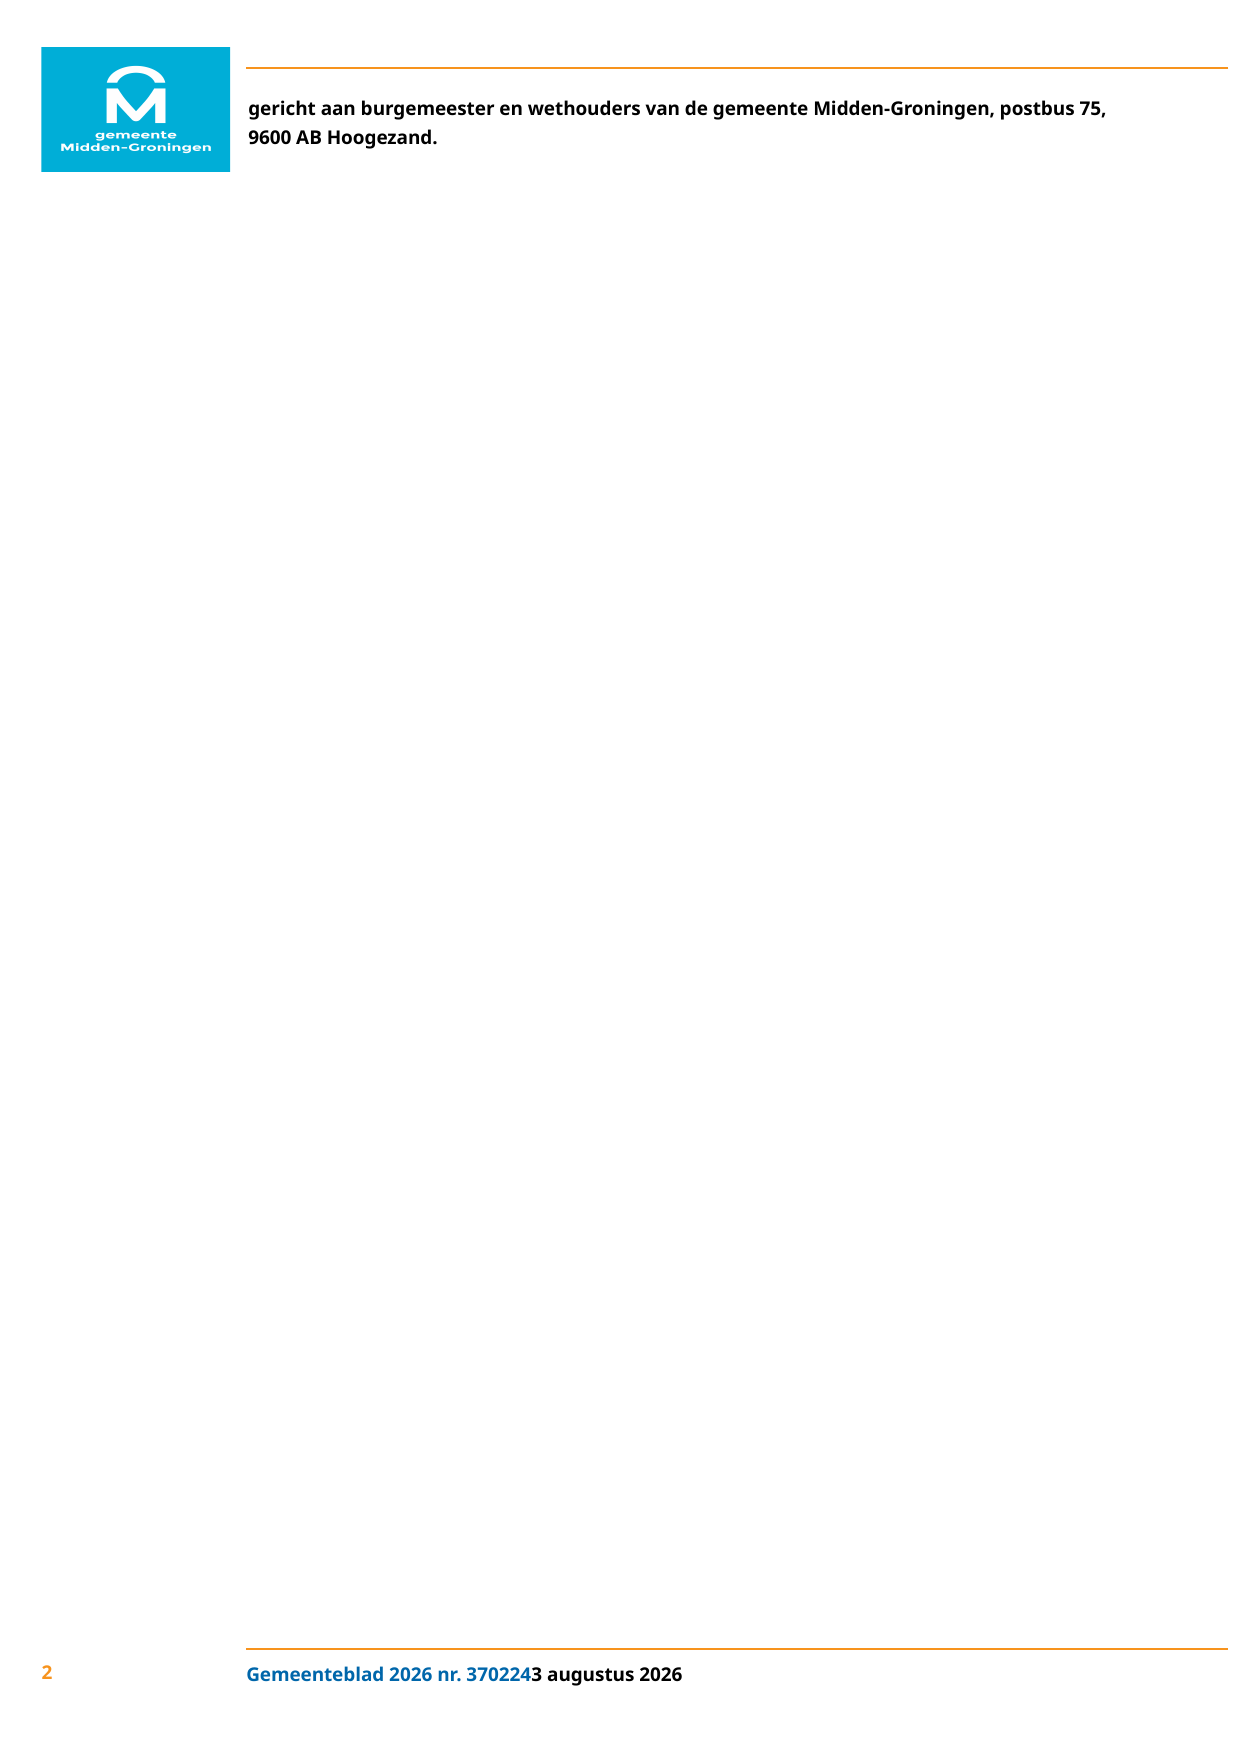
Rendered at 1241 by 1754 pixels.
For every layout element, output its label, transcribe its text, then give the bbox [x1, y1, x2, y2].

picture [107, 89, 165, 122]
text gericht aan burgemeester en wethouders van de gemeente Midden-Groningen, postbus 75, 9600 AB Hoogezand. [248, 95, 1152, 150]
picture [184, 146, 190, 153]
picture [108, 66, 164, 82]
